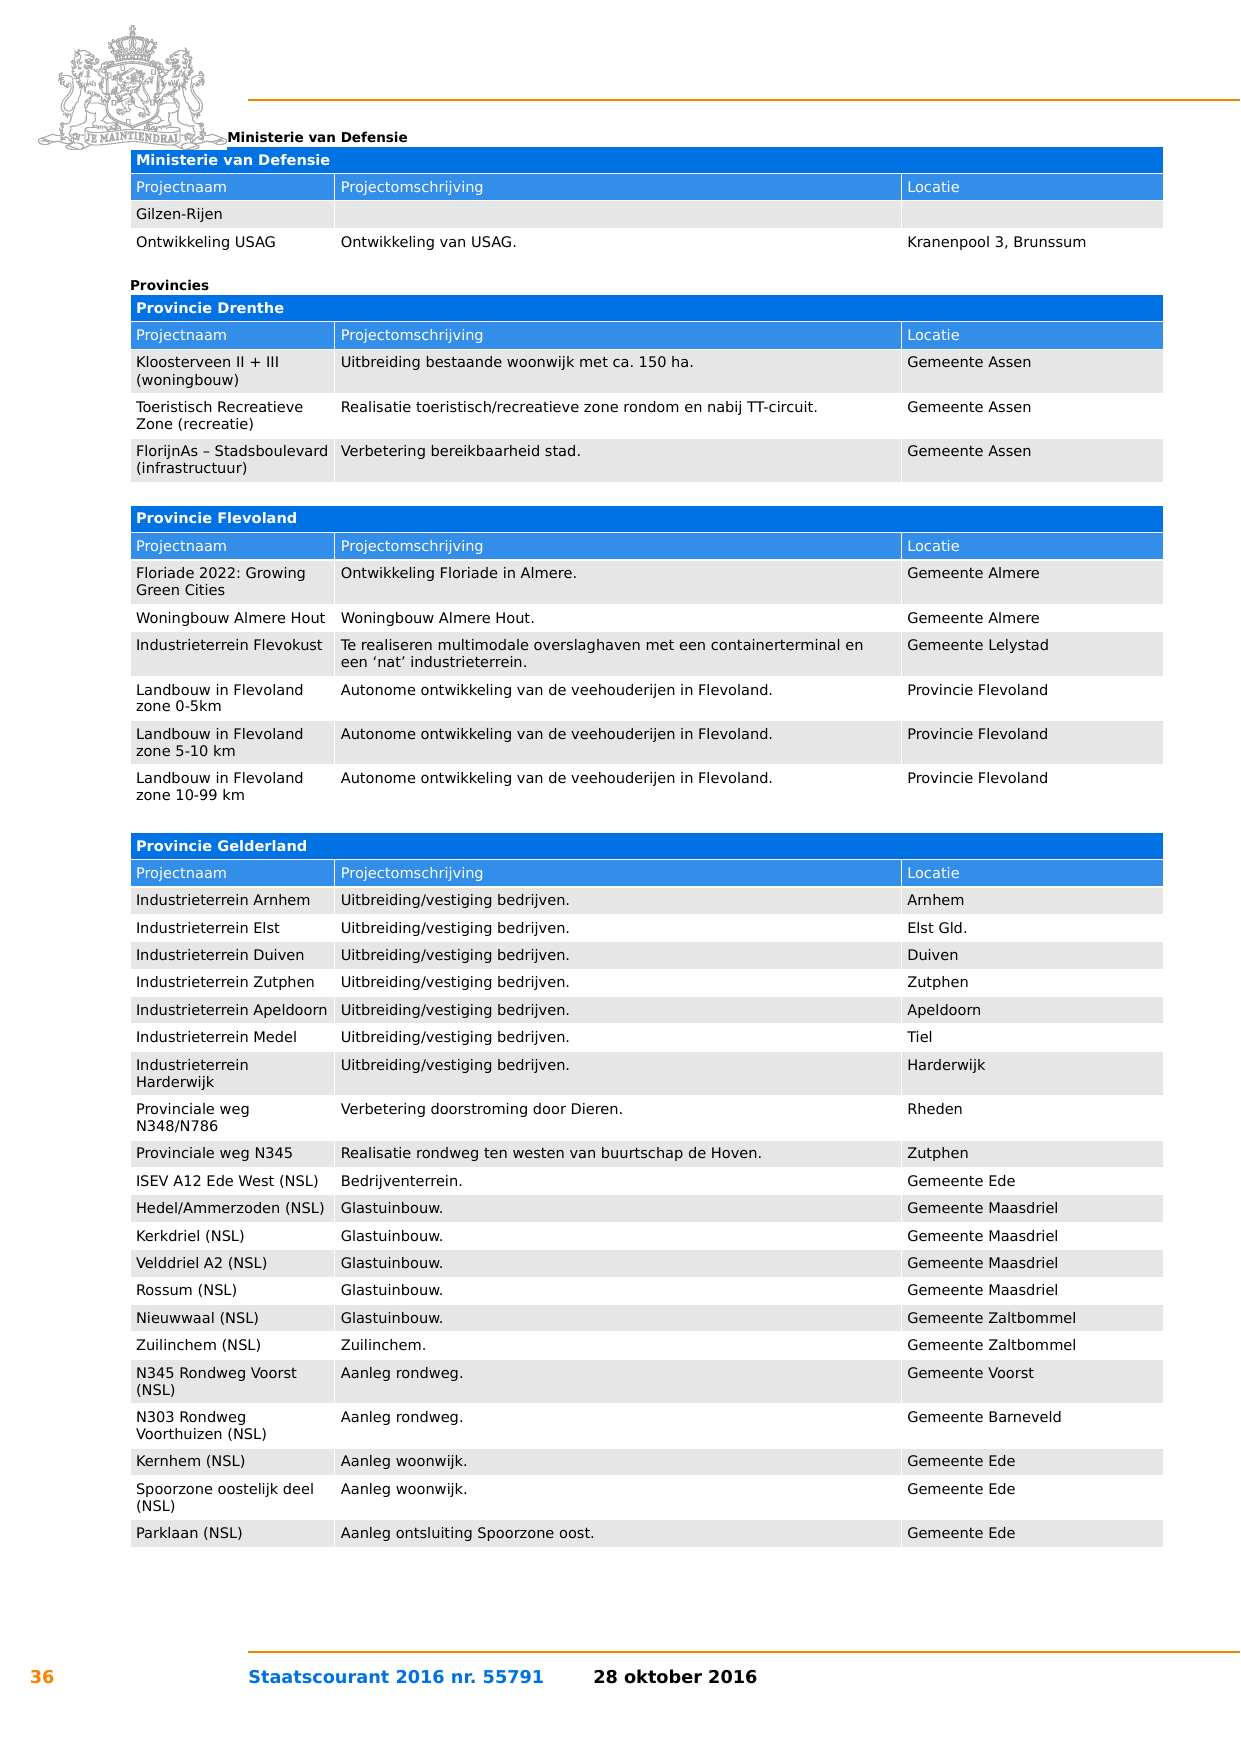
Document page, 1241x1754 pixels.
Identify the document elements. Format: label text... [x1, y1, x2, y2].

table_cell Apeldoorn [902, 997, 1163, 1023]
table_cell Elst Gld. [902, 915, 1163, 941]
table_cell Ministerie van Defensie [131, 147, 1163, 173]
table_cell Kranenpool 3, Brunssum [902, 229, 1163, 255]
table_cell Landbouw in Flevoland zone 0-5km [131, 677, 334, 720]
table_cell Gemeente Zaltbommel [902, 1305, 1163, 1331]
table_cell Ontwikkeling USAG [131, 229, 334, 255]
table_cell Gemeente Maasdriel [902, 1223, 1163, 1249]
table_cell Gemeente Lelystad [902, 632, 1163, 676]
table_cell Industrieterrein Flevokust [131, 632, 334, 676]
table_cell Provinciale weg N345 [131, 1141, 334, 1167]
table_cell Glastuinbouw. [335, 1223, 901, 1249]
table_cell Industrieterrein Arnhem [131, 888, 334, 914]
table_cell Projectomschrijving [335, 533, 901, 559]
table_cell N303 Rondweg Voorthuizen (NSL) [131, 1404, 334, 1447]
table_cell Uitbreiding/vestiging bedrijven. [335, 1025, 901, 1051]
table_header Provincies [130, 278, 1163, 294]
table_cell Rheden [902, 1096, 1163, 1139]
table_cell Industrieterrein Elst [131, 915, 334, 941]
table_cell Projectomschrijving [335, 860, 901, 886]
table_cell Glastuinbouw. [335, 1278, 901, 1304]
table_cell Autonome ontwikkeling van de veehouderijen in Flevoland. [335, 721, 901, 764]
table_cell Gemeente Ede [902, 1476, 1163, 1519]
table_cell Uitbreiding/vestiging bedrijven. [335, 888, 901, 914]
table_cell Provincie Flevoland [902, 677, 1163, 720]
table_cell Locatie [902, 533, 1163, 559]
table_cell Provinciale weg N348/N786 [131, 1096, 334, 1139]
table_cell [902, 201, 1163, 228]
table_cell Gemeente Ede [902, 1449, 1163, 1475]
table_cell Projectnaam [131, 322, 334, 349]
table_cell N345 Rondweg Voorst (NSL) [131, 1360, 334, 1403]
table_cell Gemeente Almere [902, 561, 1163, 604]
table_cell Gemeente Maasdriel [902, 1250, 1163, 1277]
table_cell Woningbouw Almere Hout. [335, 605, 901, 631]
table_cell Zuilinchem. [335, 1333, 901, 1359]
table_cell Autonome ontwikkeling van de veehouderijen in Flevoland. [335, 677, 901, 720]
table_cell Uitbreiding/vestiging bedrijven. [335, 942, 901, 969]
table_cell [335, 201, 901, 228]
table_cell Industrieterrein Duiven [131, 942, 334, 969]
table_cell Aanleg ontsluiting Spoorzone oost. [335, 1520, 901, 1547]
table_cell Industrieterrein Harderwijk [131, 1052, 334, 1095]
table_cell Gemeente Voorst [902, 1360, 1163, 1403]
picture [38, 25, 227, 150]
table_cell Woningbouw Almere Hout [131, 605, 334, 631]
table_cell Uitbreiding/vestiging bedrijven. [335, 1052, 901, 1095]
table_cell Gemeente Ede [902, 1168, 1163, 1194]
table_cell Glastuinbouw. [335, 1305, 901, 1331]
table_cell Gemeente Maasdriel [902, 1278, 1163, 1304]
table_cell Te realiseren multimodale overslaghaven met een containerterminal en een ‘nat’ industrieterrein. [335, 632, 901, 676]
table_header Ministerie van Defensie [227, 130, 1163, 146]
table_cell Bedrijventerrein. [335, 1168, 901, 1194]
table_cell Realisatie toeristisch/recreatieve zone rondom en nabij TT-circuit. [335, 394, 901, 437]
table_cell Floriade 2022: Growing Green Cities [131, 561, 334, 604]
table_header Provincie Flevoland [131, 506, 1163, 532]
table_cell Kloosterveen II + III (woningbouw) [131, 350, 334, 393]
table_cell Provincie Flevoland [902, 721, 1163, 764]
table_cell Zuilinchem (NSL) [131, 1333, 334, 1359]
table_cell Velddriel A2 (NSL) [131, 1250, 334, 1277]
table_cell Gemeente Zaltbommel [902, 1333, 1163, 1359]
table_cell Toeristisch Recreatieve Zone (recreatie) [131, 394, 334, 437]
table_cell Industrieterrein Medel [131, 1025, 334, 1051]
table_cell Tiel [902, 1025, 1163, 1051]
table_cell Gemeente Maasdriel [902, 1195, 1163, 1222]
table_cell Nieuwwaal (NSL) [131, 1305, 334, 1331]
table_cell Glastuinbouw. [335, 1250, 901, 1277]
table_cell Gilzen-Rijen [131, 201, 334, 228]
table_cell Aanleg woonwijk. [335, 1476, 901, 1519]
table_cell Industrieterrein Zutphen [131, 970, 334, 996]
table_cell Glastuinbouw. [335, 1195, 901, 1222]
table_cell Projectnaam [131, 860, 334, 886]
table_cell Kernhem (NSL) [131, 1449, 334, 1475]
table_cell Uitbreiding/vestiging bedrijven. [335, 997, 901, 1023]
table_cell Zutphen [902, 1141, 1163, 1167]
table_cell Ontwikkeling Floriade in Almere. [335, 561, 901, 604]
table_cell Provincie Flevoland [902, 765, 1163, 809]
table_cell Spoorzone oostelijk deel (NSL) [131, 1476, 334, 1519]
table_cell Rossum (NSL) [131, 1278, 334, 1304]
table_cell Gemeente Assen [902, 439, 1163, 482]
table_cell Gemeente Almere [902, 605, 1163, 631]
table_cell Projectnaam [131, 533, 334, 559]
table_cell Gemeente Assen [902, 350, 1163, 393]
table_cell Projectomschrijving [335, 322, 901, 349]
table_cell Landbouw in Flevoland zone 10-99 km [131, 765, 334, 809]
table_cell Gemeente Barneveld [902, 1404, 1163, 1447]
table_cell Parklaan (NSL) [131, 1520, 334, 1547]
table_cell Projectomschrijving [335, 174, 901, 200]
table_cell Industrieterrein Apeldoorn [131, 997, 334, 1023]
table_cell Uitbreiding bestaande woonwijk met ca. 150 ha. [335, 350, 901, 393]
table_cell Aanleg rondweg. [335, 1404, 901, 1447]
table_cell Locatie [902, 322, 1163, 349]
table_cell Duiven [902, 942, 1163, 969]
table_cell Uitbreiding/vestiging bedrijven. [335, 970, 901, 996]
table_cell Uitbreiding/vestiging bedrijven. [335, 915, 901, 941]
table_cell Provincie Drenthe [131, 295, 1163, 321]
table_cell Zutphen [902, 970, 1163, 996]
table_cell Gemeente Assen [902, 394, 1163, 437]
table_header Provincie Gelderland [131, 833, 1163, 859]
table_cell ISEV A12 Ede West (NSL) [131, 1168, 334, 1194]
table_cell FlorijnAs – Stadsboulevard (infrastructuur) [131, 439, 334, 482]
table_cell Verbetering doorstroming door Dieren. [335, 1096, 901, 1139]
table_cell Projectnaam [131, 174, 334, 200]
table_cell Arnhem [902, 888, 1163, 914]
table_cell Autonome ontwikkeling van de veehouderijen in Flevoland. [335, 765, 901, 809]
table_cell Aanleg woonwijk. [335, 1449, 901, 1475]
table_cell Hedel/Ammerzoden (NSL) [131, 1195, 334, 1222]
table_cell Aanleg rondweg. [335, 1360, 901, 1403]
table_cell Gemeente Ede [902, 1520, 1163, 1547]
table_cell Locatie [902, 174, 1163, 200]
table_cell Ontwikkeling van USAG. [335, 229, 901, 255]
table_cell Verbetering bereikbaarheid stad. [335, 439, 901, 482]
table_cell Kerkdriel (NSL) [131, 1223, 334, 1249]
table_cell Realisatie rondweg ten westen van buurtschap de Hoven. [335, 1141, 901, 1167]
table_cell Locatie [902, 860, 1163, 886]
table_cell Landbouw in Flevoland zone 5-10 km [131, 721, 334, 764]
table_cell Harderwijk [902, 1052, 1163, 1095]
